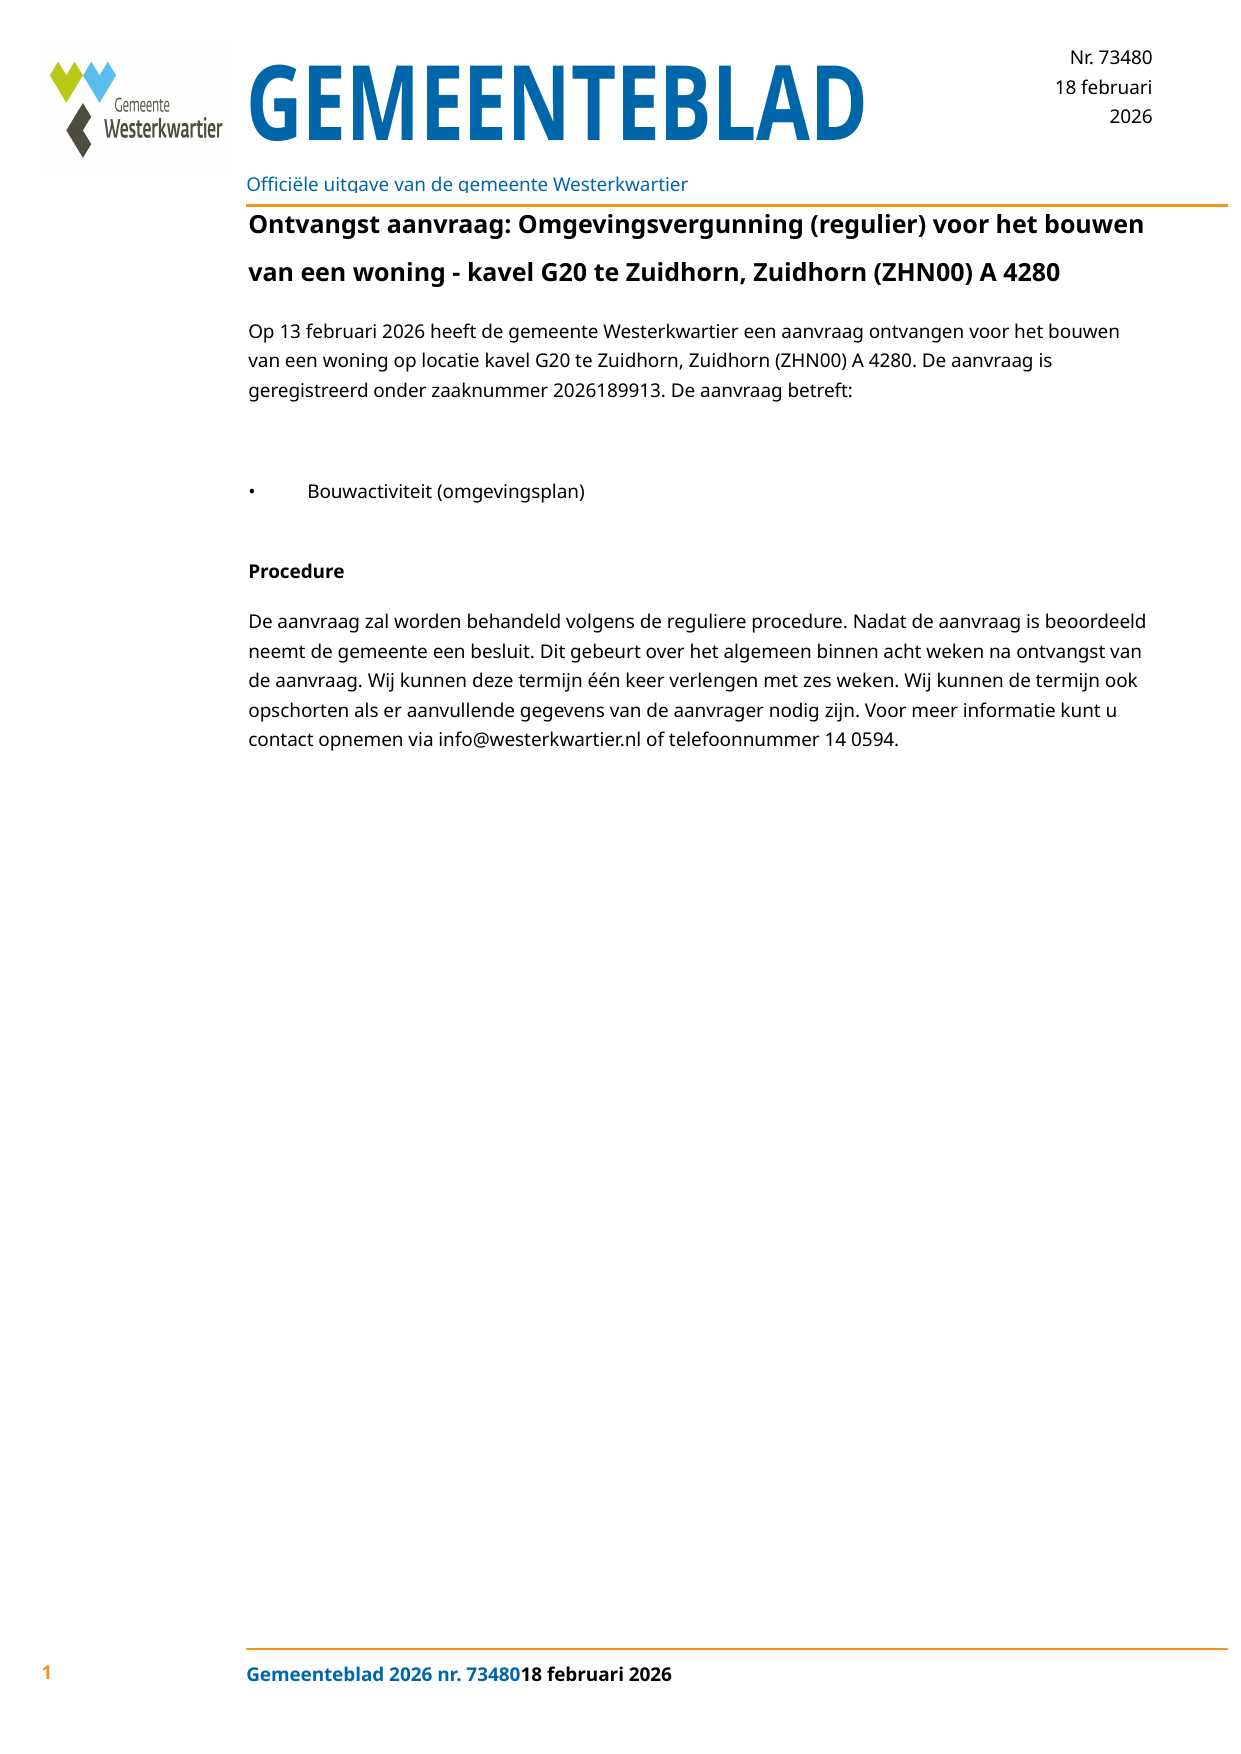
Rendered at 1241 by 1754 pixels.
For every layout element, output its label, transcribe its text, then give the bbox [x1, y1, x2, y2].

list Bouwactiviteit (omgevingsplan) [248, 478, 1152, 504]
text De aanvraag zal worden behandeld volgens de reguliere procedure. Nadat de aanvraag is beoordeeld neemt de gemeente een besluit. Dit gebeurt over het algemeen binnen acht weken na ontvangst van de aanvraag. Wij kunnen deze termijn één keer verlengen met zes weken. Wij kunnen de termijn ook opschorten als er aanvullende gegevens van de aanvrager nodig zijn. Voor meer informatie kunt u contact opnemen via info@westerkwartier.nl of telefoonnummer 14 0594. [248, 608, 1152, 752]
text Op 13 februari 2026 heeft de gemeente Westerkwartier een aanvraag ontvangen voor het bouwen van een woning op locatie kavel G20 te Zuidhorn, Zuidhorn (ZHN00) A 4280. De aanvraag is geregistreerd onder zaaknummer 2026189913. De aanvraag betreft: [248, 318, 1152, 403]
text Procedure [248, 558, 1152, 584]
text Ontvangst aanvraag: Omgevingsvergunning (regulier) voor het bouwen van een woning - kavel G20 te Zuidhorn, Zuidhorn (ZHN00) A 4280 [248, 207, 1152, 288]
picture [41, 47, 231, 172]
